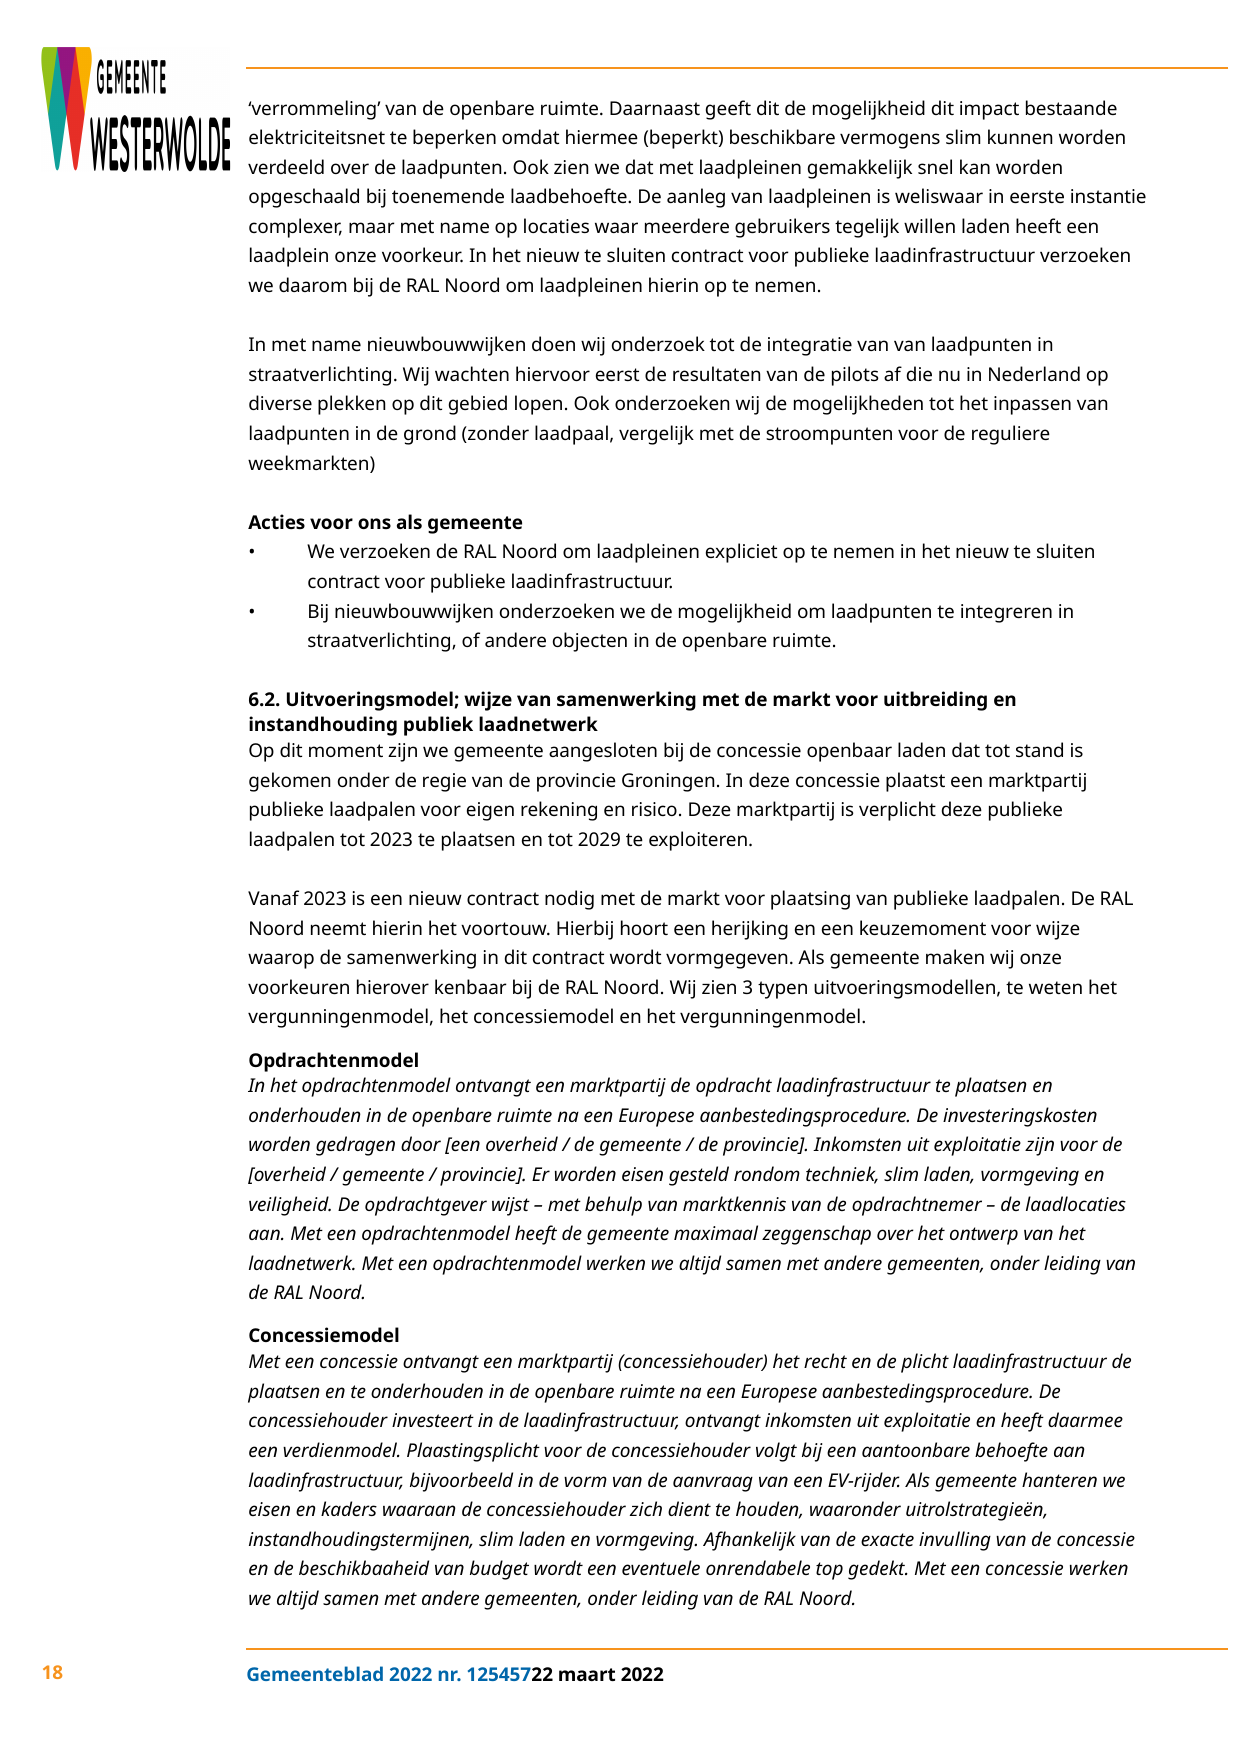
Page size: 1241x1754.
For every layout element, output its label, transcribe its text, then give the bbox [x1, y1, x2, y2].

text 6.2. Uitvoeringsmodel; wijze van samenwerking met de markt voor uitbreiding en instandhouding publiek laadnetwerk [248, 686, 1152, 737]
picture [41, 47, 231, 172]
text In met name nieuwbouwwijken doen wij onderzoek tot de integratie van van laadpunten in straatverlichting. Wij wachten hiervoor eerst de resultaten van de pilots af die nu in Nederland op diverse plekken op dit gebied lopen. Ook onderzoeken wij de mogelijkheden tot het inpassen van laadpunten in de grond (zonder laadpaal, vergelijk met de stroompunten voor de reguliere weekmarkten) [248, 331, 1152, 476]
text Op dit moment zijn we gemeente aangesloten bij de concessie openbaar laden dat tot stand is gekomen onder de regie van de provincie Groningen. In deze concessie plaatst een marktpartij publieke laadpalen voor eigen rekening en risico. Deze marktpartij is verplicht deze publieke laadpalen tot 2023 te plaatsen en tot 2029 te exploiteren. [248, 737, 1152, 852]
text Opdrachtenmodel [248, 1047, 1152, 1072]
text In het opdrachtenmodel ontvangt een marktpartij de opdracht laadinfrastructuur te plaatsen en onderhouden in de openbare ruimte na een Europese aanbestedingsprocedure. De investeringskosten worden gedragen door [een overheid / de gemeente / de provincie]. Inkomsten uit exploitatie zijn voor de [overheid / gemeente / provincie]. Er worden eisen gesteld rondom techniek, slim laden, vormgeving en veiligheid. De opdrachtgever wijst – met behulp van marktkennis van de opdrachtnemer – de laadlocaties aan. Met een opdrachtenmodel heeft de gemeente maximaal zeggenschap over het ontwerp van het laadnetwerk. Met een opdrachtenmodel werken we altijd samen met andere gemeenten, onder leiding van de RAL Noord. [248, 1072, 1152, 1305]
text Concessiemodel [248, 1323, 1152, 1348]
text Met een concessie ontvangt een marktpartij (concessiehouder) het recht en de plicht laadinfrastructuur de plaatsen en te onderhouden in de openbare ruimte na een Europese aanbestedingsprocedure. De concessiehouder investeert in de laadinfrastructuur, ontvangt inkomsten uit exploitatie en heeft daarmee een verdienmodel. Plaastingsplicht voor de concessiehouder volgt bij een aantoonbare behoefte aan laadinfrastructuur, bijvoorbeeld in de vorm van de aanvraag van een EV-rijder. Als gemeente hanteren we eisen en kaders waaraan de concessiehouder zich dient te houden, waaronder uitrolstrategieën, instandhoudingstermijnen, slim laden en vormgeving. Afhankelijk van de exacte invulling van de concessie en de beschikbaaheid van budget wordt een eventuele onrendabele top gedekt. Met een concessie werken we altijd samen met andere gemeenten, onder leiding van de RAL Noord. [248, 1348, 1152, 1611]
text Vanaf 2023 is een nieuw contract nodig met de markt voor plaatsing van publieke laadpalen. De RAL Noord neemt hierin het voortouw. Hierbij hoort een herijking en een keuzemoment voor wijze waarop de samenwerking in dit contract wordt vormgegeven. Als gemeente maken wij onze voorkeuren hierover kenbaar bij de RAL Noord. Wij zien 3 typen uitvoeringsmodellen, te weten het vergunningenmodel, het concessiemodel en het vergunningenmodel. [248, 885, 1152, 1029]
table_header Acties voor ons als gemeente We verzoeken de RAL Noord om laadpleinen expliciet op te nemen in het nieuw te sluiten contract voor publieke laadinfrastructuur. Bij nieuwbouwwijken onderzoeken we de mogelijkheid om laadpunten te integreren in straatverlichting, of andere objecten in de openbare ruimte. [248, 509, 1152, 653]
text ‘verrommeling’ van de openbare ruimte. Daarnaast geeft dit de mogelijkheid dit impact bestaande elektriciteitsnet te beperken omdat hiermee (beperkt) beschikbare vermogens slim kunnen worden verdeeld over de laadpunten. Ook zien we dat met laadpleinen gemakkelijk snel kan worden opgeschaald bij toenemende laadbehoefte. De aanleg van laadpleinen is weliswaar in eerste instantie complexer, maar met name op locaties waar meerdere gebruikers tegelijk willen laden heeft een laadplein onze voorkeur. In het nieuw te sluiten contract voor publieke laadinfrastructuur verzoeken we daarom bij de RAL Noord om laadpleinen hierin op te nemen. [248, 95, 1152, 298]
